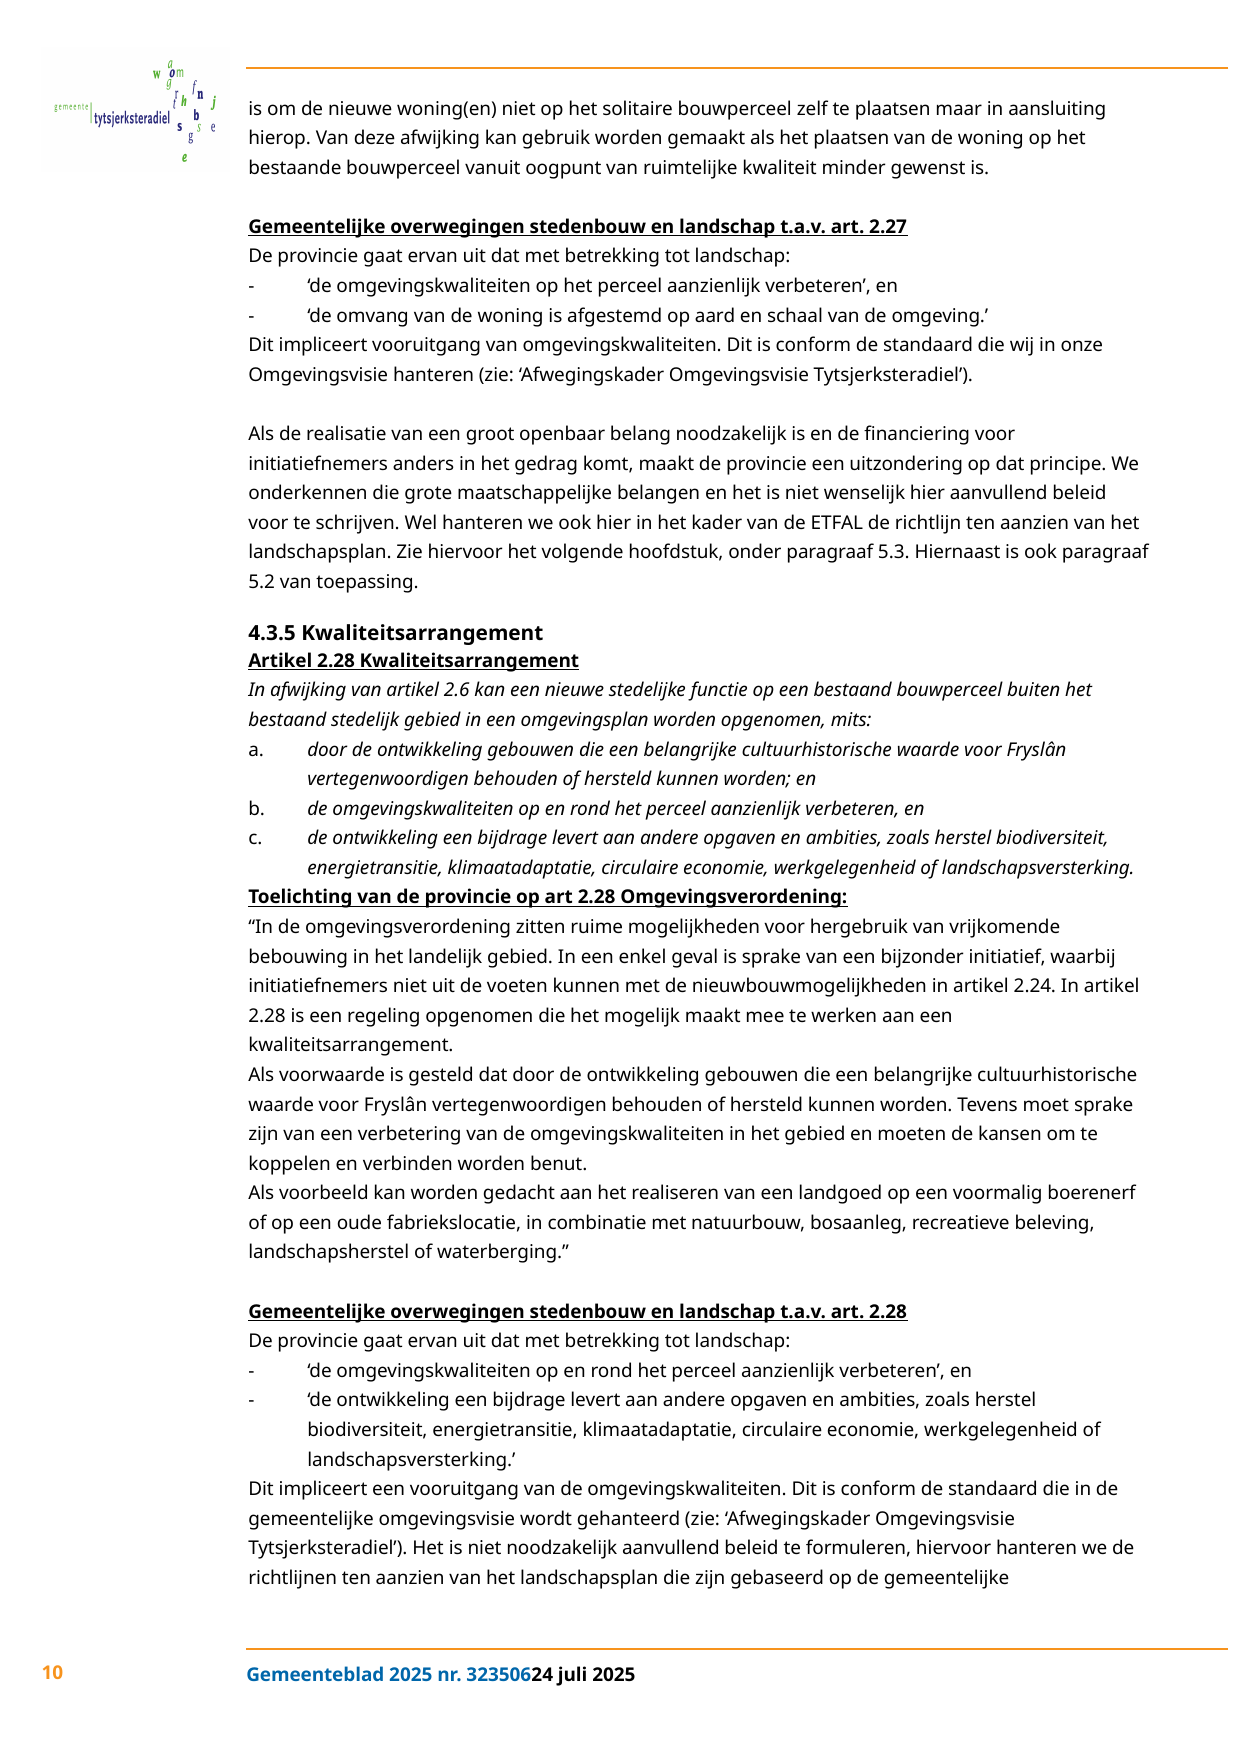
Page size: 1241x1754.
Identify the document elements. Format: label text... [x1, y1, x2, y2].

text Als voorbeeld kan worden gedacht aan het realiseren van een landgoed op een voormalig boerenerf of op een oude fabriekslocatie, in combinatie met natuurbouw, bosaanleg, recreatieve beleving, landschapsherstel of waterberging.” [248, 1179, 1152, 1264]
text “In de omgevingsverordening zitten ruime mogelijkheden voor hergebruik van vrijkomende bebouwing in het landelijk gebied. In een enkel geval is sprake van een bijzonder initiatief, waarbij initiatiefnemers niet uit de voeten kunnen met de nieuwbouwmogelijkheden in artikel 2.24. In artikel 2.28 is een regeling opgenomen die het mogelijk maakt mee te werken aan een kwaliteitsarrangement. [248, 913, 1152, 1057]
list ‘de ontwikkeling een bijdrage levert aan andere opgaven en ambities, zoals herstel biodiversiteit, energietransitie, klimaatadaptatie, circulaire economie, werkgelegenheid of landschapsversterking.’ [248, 1387, 1152, 1471]
text Gemeentelijke overwegingen stedenbouw en landschap t.a.v. art. 2.27 [248, 213, 1152, 239]
text Als de realisatie van een groot openbaar belang noodzakelijk is en de financiering voor initiatiefnemers anders in het gedrag komt, maakt de provincie een uitzondering op dat principe. We onderkennen die grote maatschappelijke belangen en het is niet wenselijk hier aanvullend beleid voor te schrijven. Wel hanteren we ook hier in het kader van de ETFAL de richtlijn ten aanzien van het landschapsplan. Zie hiervoor het volgende hoofdstuk, onder paragraaf 5.3. Hiernaast is ook paragraaf 5.2 van toepassing. [248, 420, 1152, 594]
list de ontwikkeling een bijdrage levert aan andere opgaven en ambities, zoals herstel biodiversiteit, energietransitie, klimaatadaptatie, circulaire economie, werkgelegenheid of landschapsversterking. [248, 824, 1152, 880]
text Toelichting van de provincie op art 2.28 Omgevingsverordening: [248, 884, 1152, 909]
list door de ontwikkeling gebouwen die een belangrijke cultuurhistorische waarde voor Fryslân vertegenwoordigen behouden of hersteld kunnen worden; en [248, 736, 1152, 791]
text Artikel 2.28 Kwaliteitsarrangement [248, 647, 1152, 673]
text Als voorwaarde is gesteld dat door de ontwikkeling gebouwen die een belangrijke cultuurhistorische waarde voor Fryslân vertegenwoordigen behouden of hersteld kunnen worden. Tevens moet sprake zijn van een verbetering van de omgevingskwaliteiten in het gebied en moeten de kansen om te koppelen en verbinden worden benut. [248, 1061, 1152, 1176]
list de omgevingskwaliteiten op en rond het perceel aanzienlijk verbeteren, en [248, 795, 1152, 821]
list ‘de omgevingskwaliteiten op het perceel aanzienlijk verbeteren’, en [248, 272, 1152, 298]
text Gemeentelijke overwegingen stedenbouw en landschap t.a.v. art. 2.28 [248, 1298, 1152, 1323]
text is om de nieuwe woning(en) niet op het solitaire bouwperceel zelf te plaatsen maar in aansluiting hierop. Van deze afwijking kan gebruik worden gemaakt als het plaatsen van de woning op het bestaande bouwperceel vanuit oogpunt van ruimtelijke kwaliteit minder gewenst is. [248, 95, 1152, 180]
list ‘de omvang van de woning is afgestemd op aard en schaal van de omgeving.’ [248, 302, 1152, 328]
text De provincie gaat ervan uit dat met betrekking tot landschap: [248, 1327, 1152, 1353]
picture [41, 47, 231, 172]
text De provincie gaat ervan uit dat met betrekking tot landschap: [248, 243, 1152, 268]
list ‘de omgevingskwaliteiten op en rond het perceel aanzienlijk verbeteren’, en [248, 1357, 1152, 1383]
text In afwijking van artikel 2.6 kan een nieuwe stedelijke functie op een bestaand bouwperceel buiten het bestaand stedelijk gebied in een omgevingsplan worden opgenomen, mits: [248, 677, 1152, 732]
text Dit impliceert een vooruitgang van de omgevingskwaliteiten. Dit is conform de standaard die in de gemeentelijke omgevingsvisie wordt gehanteerd (zie: ‘Afwegingskader Omgevingsvisie Tytsjerksteradiel’). Het is niet noodzakelijk aanvullend beleid te formuleren, hiervoor hanteren we de richtlijnen ten aanzien van het landschapsplan die zijn gebaseerd op de gemeentelijke [248, 1475, 1152, 1590]
text 4.3.5 Kwaliteitsarrangement [248, 618, 1152, 647]
text Dit impliceert vooruitgang van omgevingskwaliteiten. Dit is conform de standaard die wij in onze Omgevingsvisie hanteren (zie: ‘Afwegingskader Omgevingsvisie Tytsjerksteradiel’). [248, 331, 1152, 387]
